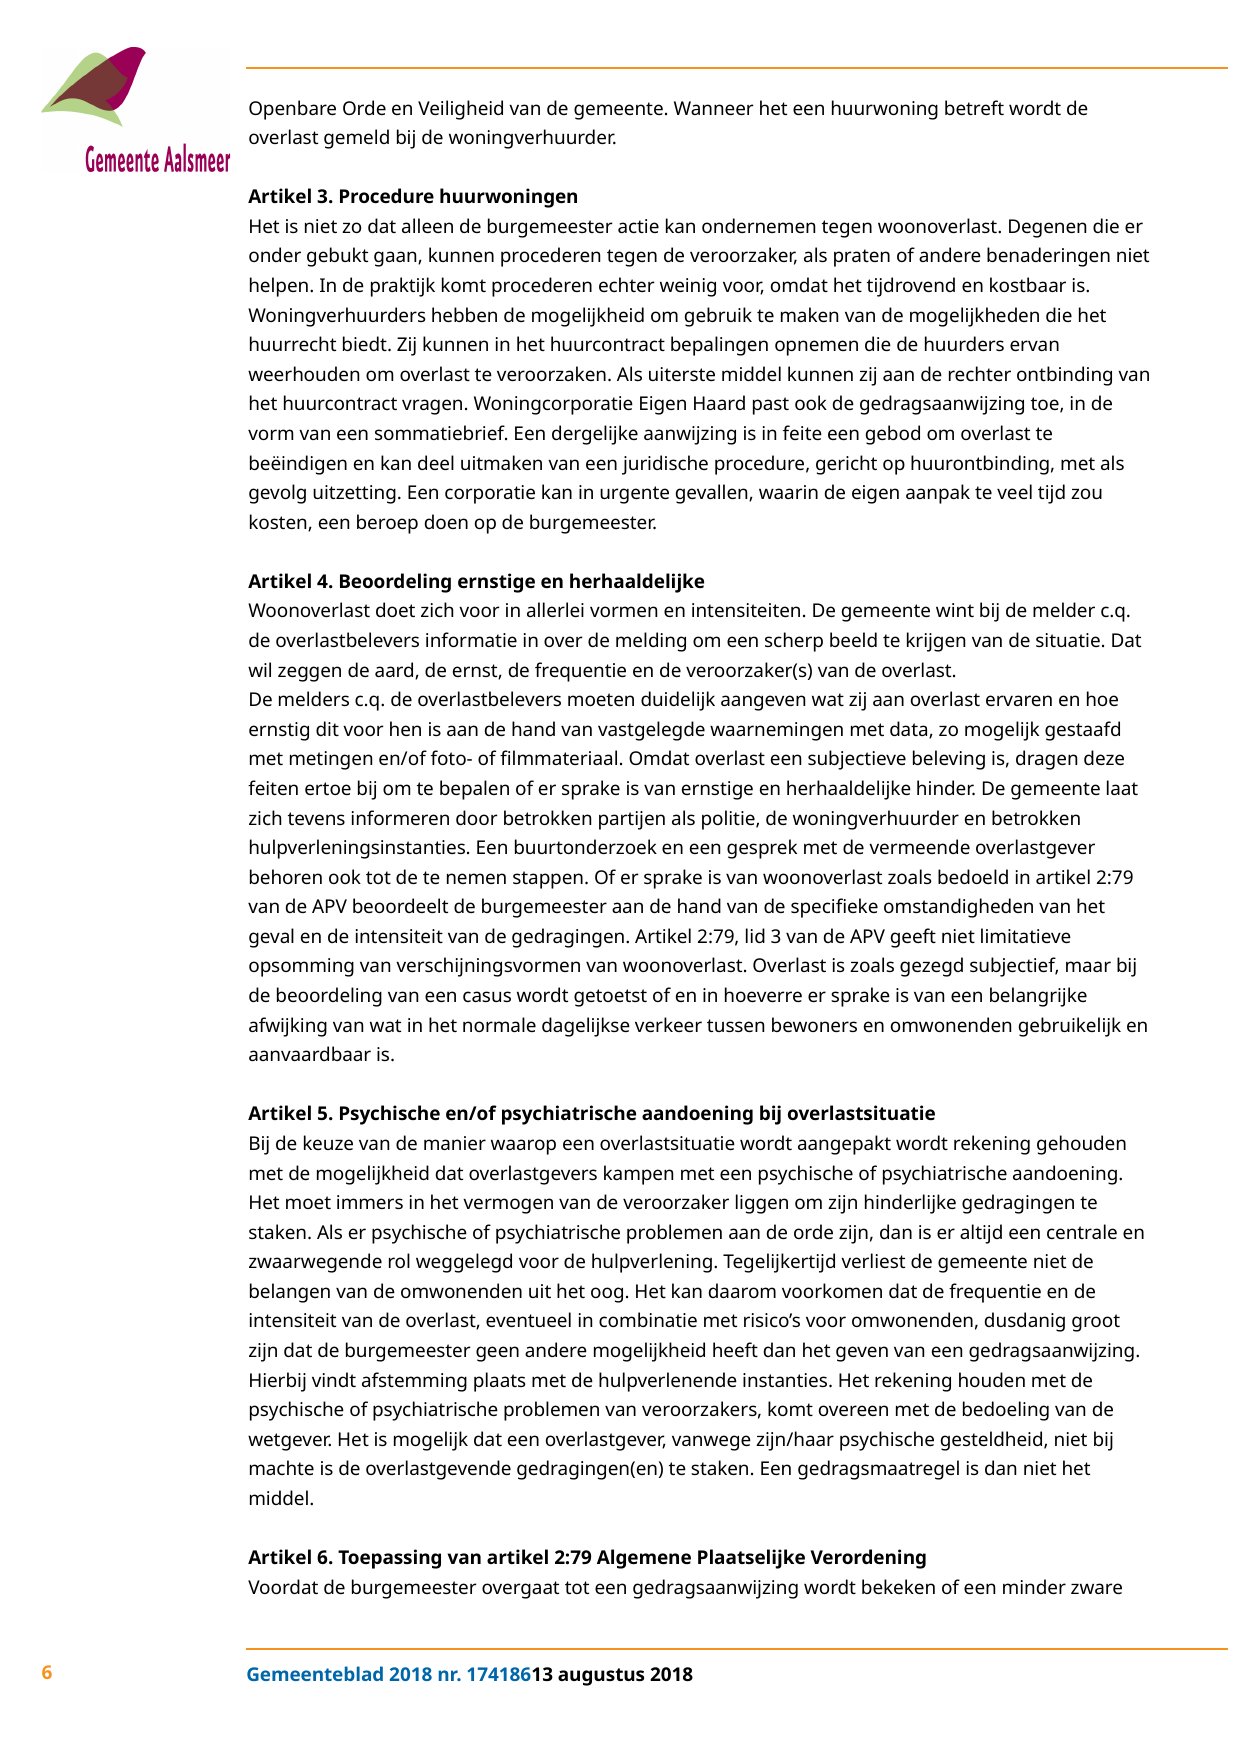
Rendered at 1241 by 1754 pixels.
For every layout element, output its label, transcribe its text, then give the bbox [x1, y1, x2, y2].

text Artikel 6. Toepassing van artikel 2:79 Algemene Plaatselijke Verordening [248, 1544, 1152, 1570]
text De melders c.q. de overlastbelevers moeten duidelijk aangeven wat zij aan overlast ervaren en hoe ernstig dit voor hen is aan de hand van vastgelegde waarnemingen met data, zo mogelijk gestaafd met metingen en/of foto- of filmmateriaal. Omdat overlast een subjectieve beleving is, dragen deze feiten ertoe bij om te bepalen of er sprake is van ernstige en herhaaldelijke hinder. De gemeente laat zich tevens informeren door betrokken partijen als politie, de woningverhuurder en betrokken hulpverleningsinstanties. Een buurtonderzoek en een gesprek met de vermeende overlastgever behoren ook tot de te nemen stappen. Of er sprake is van woonoverlast zoals bedoeld in artikel 2:79 van de APV beoordeelt de burgemeester aan de hand van de specifieke omstandigheden van het geval en de intensiteit van de gedragingen. Artikel 2:79, lid 3 van de APV geeft niet limitatieve opsomming van verschijningsvormen van woonoverlast. Overlast is zoals gezegd subjectief, maar bij de beoordeling van een casus wordt getoetst of en in hoeverre er sprake is van een belangrijke afwijking van wat in het normale dagelijkse verkeer tussen bewoners en omwonenden gebruikelijk en aanvaardbaar is. [248, 686, 1152, 1067]
text Artikel 4. Beoordeling ernstige en herhaaldelijke [248, 568, 1152, 594]
text Woonoverlast doet zich voor in allerlei vormen en intensiteiten. De gemeente wint bij de melder c.q. de overlastbelevers informatie in over de melding om een scherp beeld te krijgen van de situatie. Dat wil zeggen de aard, de ernst, de frequentie en de veroorzaker(s) van de overlast. [248, 598, 1152, 683]
text Artikel 3. Procedure huurwoningen [248, 183, 1152, 209]
text Openbare Orde en Veiligheid van de gemeente. Wanneer het een huurwoning betreft wordt de overlast gemeld bij de woningverhuurder. [248, 95, 1152, 150]
text Bij de keuze van de manier waarop een overlastsituatie wordt aangepakt wordt rekening gehouden met de mogelijkheid dat overlastgevers kampen met een psychische of psychiatrische aandoening. Het moet immers in het vermogen van de veroorzaker liggen om zijn hinderlijke gedragingen te staken. Als er psychische of psychiatrische problemen aan de orde zijn, dan is er altijd een centrale en zwaarwegende rol weggelegd voor de hulpverlening. Tegelijkertijd verliest de gemeente niet de belangen van de omwonenden uit het oog. Het kan daarom voorkomen dat de frequentie en de intensiteit van de overlast, eventueel in combinatie met risico’s voor omwonenden, dusdanig groot zijn dat de burgemeester geen andere mogelijkheid heeft dan het geven van een gedragsaanwijzing. Hierbij vindt afstemming plaats met de hulpverlenende instanties. Het rekening houden met de psychische of psychiatrische problemen van veroorzakers, komt overeen met de bedoeling van de wetgever. Het is mogelijk dat een overlastgever, vanwege zijn/haar psychische gesteldheid, niet bij machte is de overlastgevende gedragingen(en) te staken. Een gedragsmaatregel is dan niet het middel. [248, 1130, 1152, 1511]
text Het is niet zo dat alleen de burgemeester actie kan ondernemen tegen woonoverlast. Degenen die er onder gebukt gaan, kunnen procederen tegen de veroorzaker, als praten of andere benaderingen niet helpen. In de praktijk komt procederen echter weinig voor, omdat het tijdrovend en kostbaar is. Woningverhuurders hebben de mogelijkheid om gebruik te maken van de mogelijkheden die het huurrecht biedt. Zij kunnen in het huurcontract bepalingen opnemen die de huurders ervan weerhouden om overlast te veroorzaken. Als uiterste middel kunnen zij aan de rechter ontbinding van het huurcontract vragen. Woningcorporatie Eigen Haard past ook de gedragsaanwijzing toe, in de vorm van een sommatiebrief. Een dergelijke aanwijzing is in feite een gebod om overlast te beëindigen en kan deel uitmaken van een juridische procedure, gericht op huurontbinding, met als gevolg uitzetting. Een corporatie kan in urgente gevallen, waarin de eigen aanpak te veel tijd zou kosten, een beroep doen op de burgemeester. [248, 213, 1152, 535]
text Voordat de burgemeester overgaat tot een gedragsaanwijzing wordt bekeken of een minder zware [248, 1574, 1152, 1600]
picture [41, 47, 231, 172]
text Artikel 5. Psychische en/of psychiatrische aandoening bij overlastsituatie [248, 1101, 1152, 1126]
